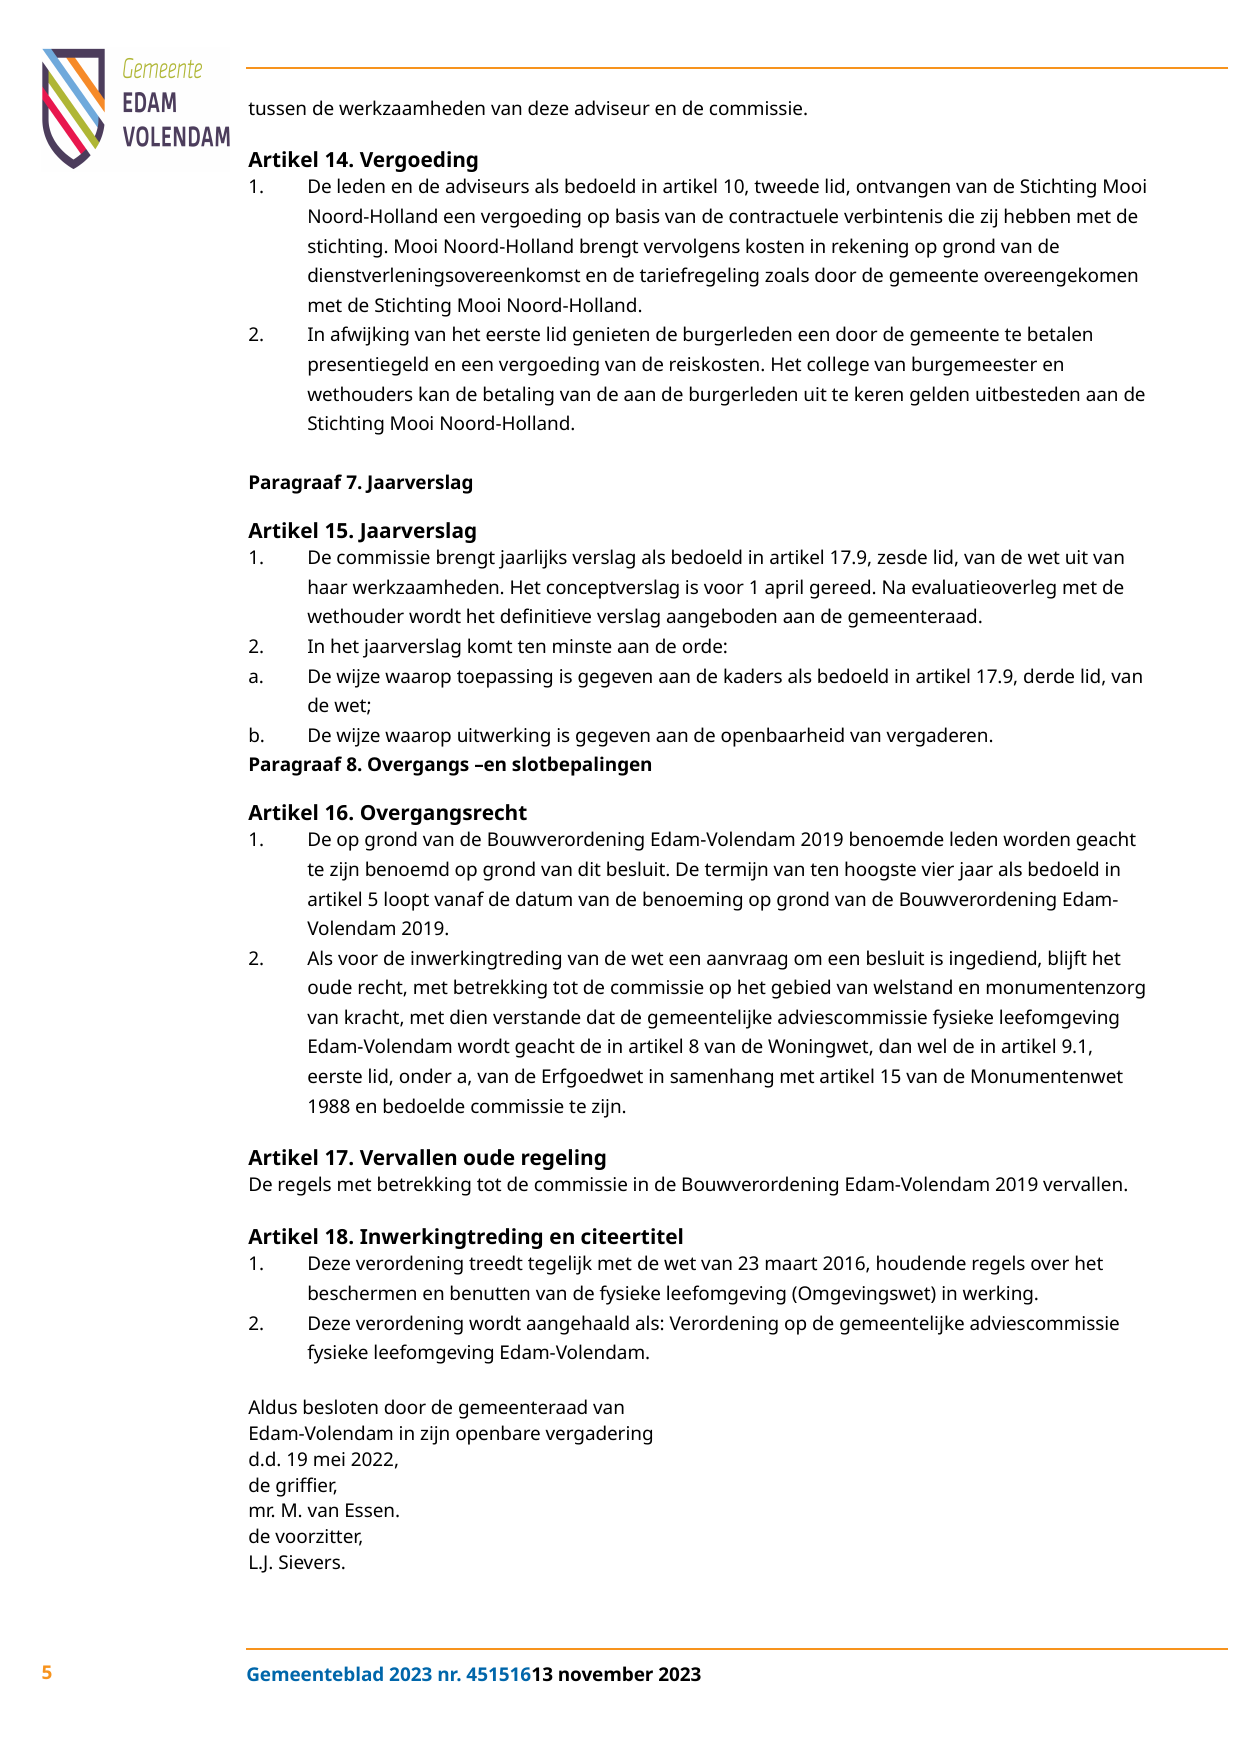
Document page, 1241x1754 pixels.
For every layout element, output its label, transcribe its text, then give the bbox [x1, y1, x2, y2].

text Aldus besloten door de gemeenteraad van [248, 1394, 1152, 1420]
list Als voor de inwerkingtreding van de wet een aanvraag om een besluit is ingediend, blijft het oude recht, met betrekking tot de commissie op het gebied van welstand en monumentenzorg van kracht, met dien verstande dat de gemeentelijke adviescommissie fysieke leefomgeving Edam-Volendam wordt geacht de in artikel 8 van de Woningwet, dan wel de in artikel 9.1, eerste lid, onder a, van de Erfgoedwet in samenhang met artikel 15 van de Monumentenwet 1988 en bedoelde commissie te zijn. [248, 945, 1152, 1118]
list Deze verordening treedt tegelijk met de wet van 23 maart 2016, houdende regels over het beschermen en benutten van de fysieke leefomgeving (Omgevingswet) in werking. [248, 1251, 1152, 1306]
text Paragraaf 8. Overgangs –en slotbepalingen [248, 752, 1152, 777]
list Deze verordening wordt aangehaald als: Verordening op de gemeentelijke adviescommissie fysieke leefomgeving Edam-Volendam. [248, 1310, 1152, 1365]
list De wijze waarop toepassing is gegeven aan de kaders als bedoeld in artikel 17.9, derde lid, van de wet; [248, 663, 1152, 718]
text Paragraaf 7. Jaarverslag [248, 469, 1152, 495]
text de griffier, [248, 1472, 1152, 1497]
text De regels met betrekking tot de commissie in de Bouwverordening Edam-Volendam 2019 vervallen. [248, 1172, 1152, 1197]
text Artikel 17. Vervallen oude regeling [248, 1143, 1152, 1172]
list De wijze waarop uitwerking is gegeven aan de openbaarheid van vergaderen. [248, 722, 1152, 748]
text de voorzitter, [248, 1523, 1152, 1549]
text tussen de werkzaamheden van deze adviseur en de commissie. [248, 95, 1152, 121]
list In afwijking van het eerste lid genieten de burgerleden een door de gemeente te betalen presentiegeld en een vergoeding van de reiskosten. Het college van burgemeester en wethouders kan de betaling van de aan de burgerleden uit te keren gelden uitbesteden aan de Stichting Mooi Noord-Holland. [248, 322, 1152, 436]
text Artikel 15. Jaarverslag [248, 516, 1152, 544]
text Artikel 14. Vergoeding [248, 145, 1152, 174]
text L.J. Sievers. [248, 1549, 1152, 1575]
text mr. M. van Essen. [248, 1497, 1152, 1523]
text Artikel 16. Overgangsrecht [248, 798, 1152, 827]
list De commissie brengt jaarlijks verslag als bedoeld in artikel 17.9, zesde lid, van de wet uit van haar werkzaamheden. Het conceptverslag is voor 1 april gereed. Na evaluatieoverleg met de wethouder wordt het definitieve verslag aangeboden aan de gemeenteraad. [248, 544, 1152, 629]
text Edam-Volendam in zijn openbare vergadering [248, 1420, 1152, 1446]
list In het jaarverslag komt ten minste aan de orde: [248, 633, 1152, 659]
list De op grond van de Bouwverordening Edam-Volendam 2019 benoemde leden worden geacht te zijn benoemd op grond van dit besluit. De termijn van ten hoogste vier jaar als bedoeld in artikel 5 loopt vanaf de datum van de benoeming op grond van de Bouwverordening Edam-Volendam 2019. [248, 827, 1152, 941]
text Artikel 18. Inwerkingtreding en citeertitel [248, 1222, 1152, 1251]
picture [41, 47, 231, 172]
text d.d. 19 mei 2022, [248, 1446, 1152, 1472]
list De leden en de adviseurs als bedoeld in artikel 10, tweede lid, ontvangen van de Stichting Mooi Noord-Holland een vergoeding op basis van de contractuele verbintenis die zij hebben met de stichting. Mooi Noord-Holland brengt vervolgens kosten in rekening op grond van de dienstverleningsovereenkomst en de tariefregeling zoals door de gemeente overeengekomen met de Stichting Mooi Noord-Holland. [248, 174, 1152, 318]
